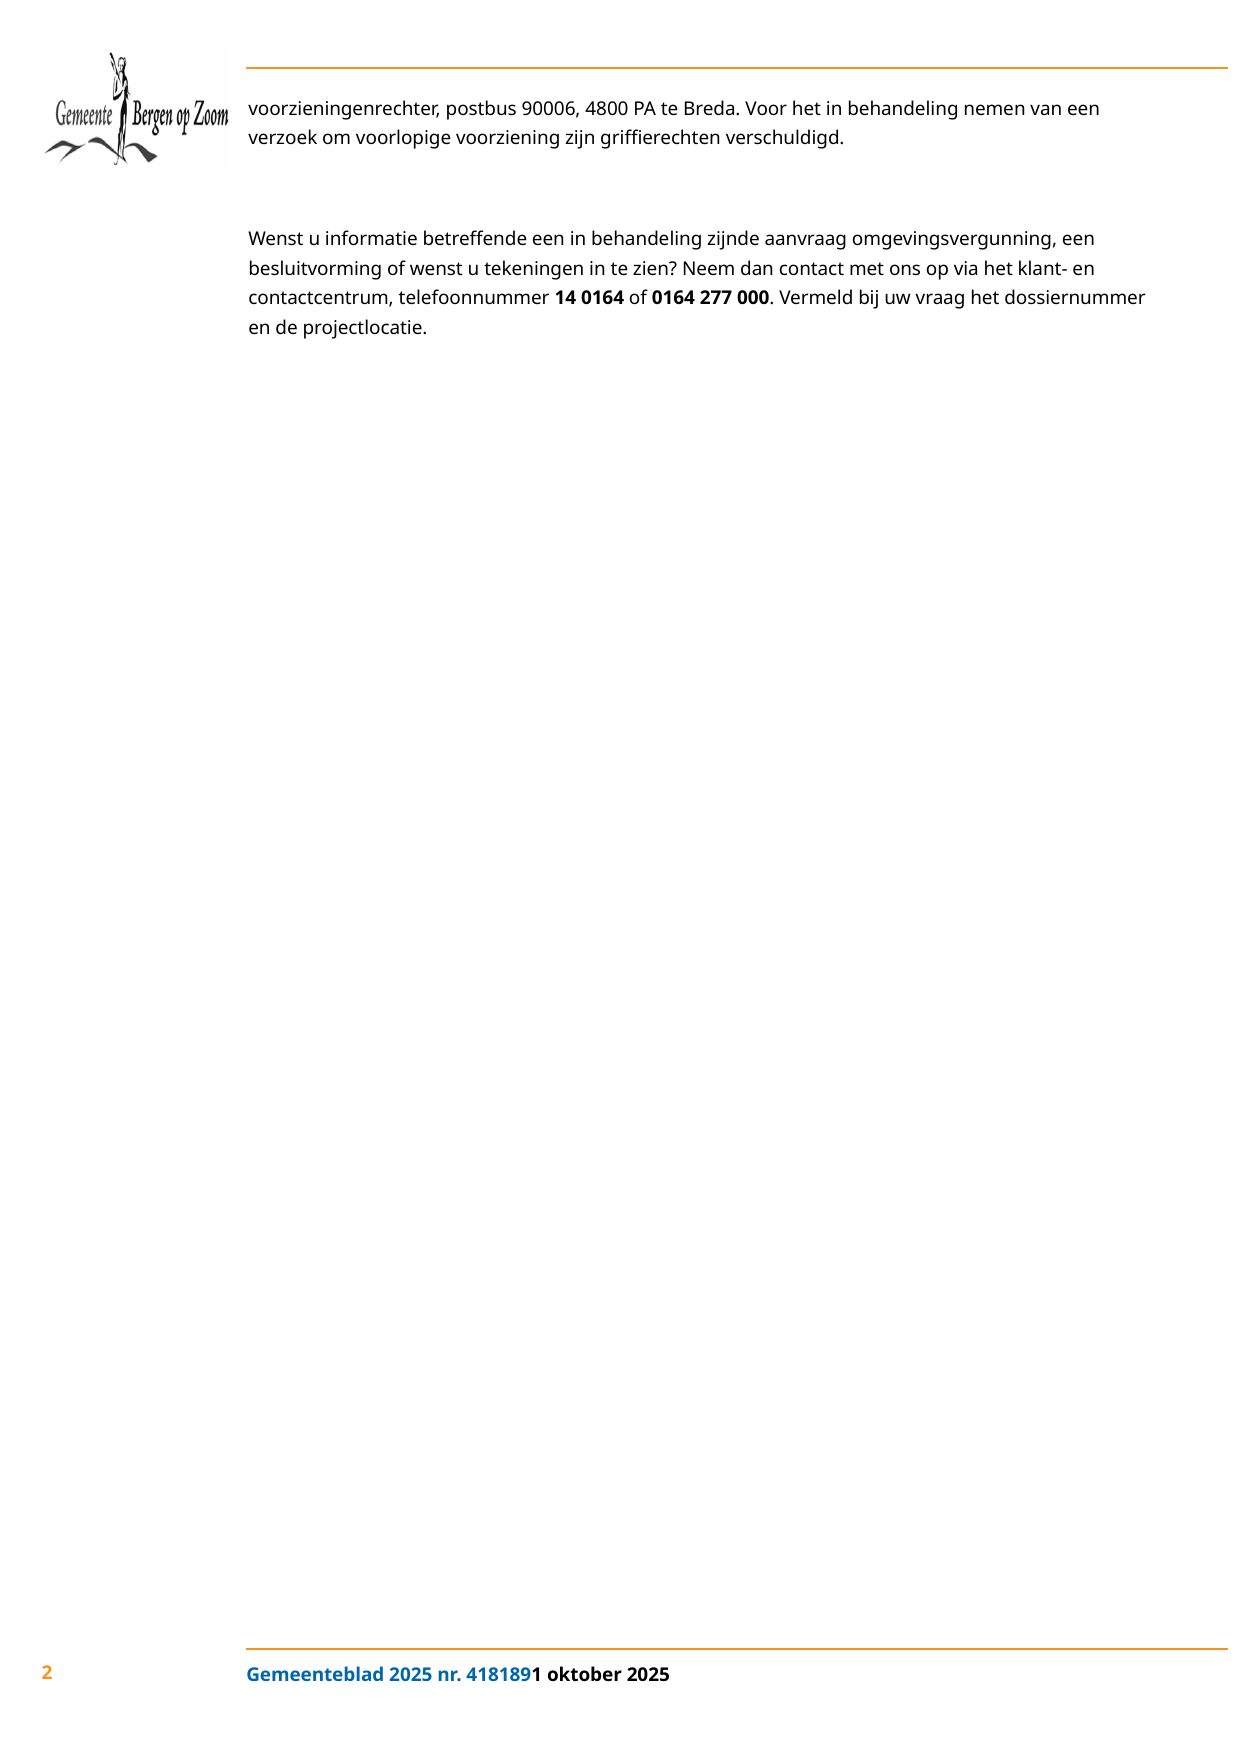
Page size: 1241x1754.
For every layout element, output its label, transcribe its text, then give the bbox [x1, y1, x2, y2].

text Wenst u informatie betreffende een in behandeling zijnde aanvraag omgevingsvergunning, een besluitvorming of wenst u tekeningen in te zien? Neem dan contact met ons op via het klant- en contactcentrum, telefoonnummer 14 0164 of 0164 277 000. Vermeld bij uw vraag het dossiernummer en de projectlocatie. [248, 225, 1152, 340]
picture [41, 47, 231, 172]
text voorzieningenrechter, postbus 90006, 4800 PA te Breda. Voor het in behandeling nemen van een verzoek om voorlopige voorziening zijn griffierechten verschuldigd. [248, 95, 1152, 150]
